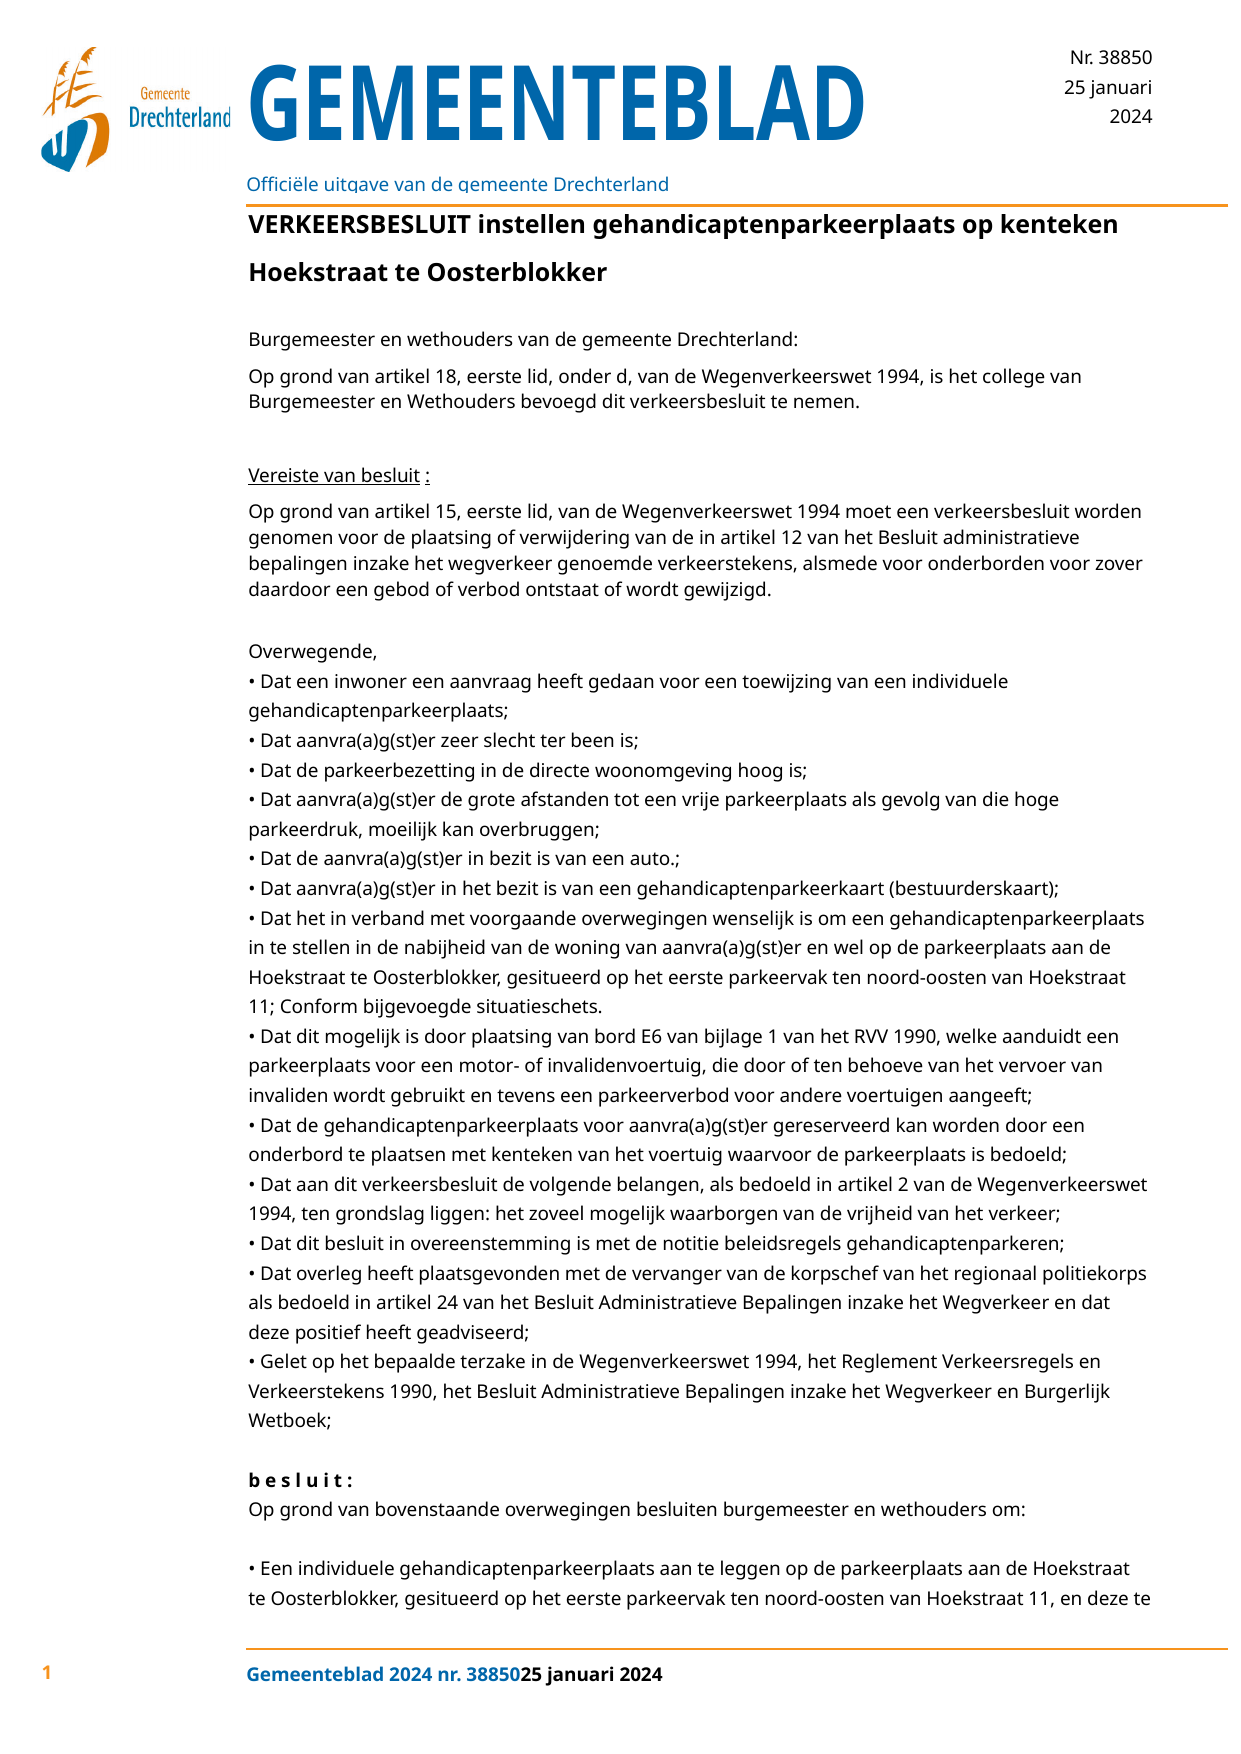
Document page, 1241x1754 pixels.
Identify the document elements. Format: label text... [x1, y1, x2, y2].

text • Een individuele gehandicaptenparkeerplaats aan te leggen op de parkeerplaats aan de Hoekstraat te Oosterblokker, gesitueerd op het eerste parkeervak ten noord-oosten van Hoekstraat 11, en deze te [248, 1556, 1152, 1611]
text Overwegende, [248, 638, 1152, 664]
picture [41, 47, 231, 172]
text • Dat overleg heeft plaatsgevonden met de vervanger van de korpschef van het regionaal politiekorps als bedoeld in artikel 24 van het Besluit Administratieve Bepalingen inzake het Wegverkeer en dat deze positief heeft geadviseerd; [248, 1260, 1152, 1345]
text Op grond van artikel 18, eerste lid, onder d, van de Wegenverkeerswet 1994, is het college van Burgemeester en Wethouders bevoegd dit verkeersbesluit te nemen. [248, 363, 1152, 414]
text b e s l u i t : [248, 1467, 1152, 1493]
text • Dat aanvra(a)g(st)er zeer slecht ter been is; [248, 727, 1152, 753]
text • Dat aan dit verkeersbesluit de volgende belangen, als bedoeld in artikel 2 van de Wegenverkeerswet 1994, ten grondslag liggen: het zoveel mogelijk waarborgen van de vrijheid van het verkeer; [248, 1171, 1152, 1226]
text Op grond van artikel 15, eerste lid, van de Wegenverkeerswet 1994 moet een verkeersbesluit worden genomen voor de plaatsing of verwijdering van de in artikel 12 van het Besluit administratieve bepalingen inzake het wegverkeer genoemde verkeerstekens, alsmede voor onderborden voor zover daardoor een gebod of verbod ontstaat of wordt gewijzigd. [248, 499, 1152, 602]
text • Dat dit besluit in overeenstemming is met de notitie beleidsregels gehandicaptenparkeren; [248, 1230, 1152, 1256]
text • Dat de gehandicaptenparkeerplaats voor aanvra(a)g(st)er gereserveerd kan worden door een onderbord te plaatsen met kenteken van het voertuig waarvoor de parkeerplaats is bedoeld; [248, 1112, 1152, 1167]
text VERKEERSBESLUIT instellen gehandicaptenparkeerplaats op kenteken Hoekstraat te Oosterblokker [248, 207, 1152, 288]
text • Dat aanvra(a)g(st)er in het bezit is van een gehandicaptenparkeerkaart (bestuurderskaart); [248, 875, 1152, 901]
picture [226, 115, 231, 124]
text • Dat een inwoner een aanvraag heeft gedaan voor een toewijzing van een individuele gehandicaptenparkeerplaats; [248, 668, 1152, 723]
text • Dat dit mogelijk is door plaatsing van bord E6 van bijlage 1 van het RVV 1990, welke aanduidt een parkeerplaats voor een motor- of invalidenvoertuig, die door of ten behoeve van het vervoer van invaliden wordt gebruikt en tevens een parkeerverbod voor andere voertuigen aangeeft; [248, 1023, 1152, 1108]
text Vereiste van besluit : [248, 462, 1152, 488]
text • Gelet op het bepaalde terzake in de Wegenverkeerswet 1994, het Reglement Verkeersregels en Verkeerstekens 1990, het Besluit Administratieve Bepalingen inzake het Wegverkeer en Burgerlijk Wetboek; [248, 1348, 1152, 1433]
text Op grond van bovenstaande overwegingen besluiten burgemeester en wethouders om: [248, 1496, 1152, 1522]
text • Dat de aanvra(a)g(st)er in bezit is van een auto.; [248, 846, 1152, 871]
text Burgemeester en wethouders van de gemeente Drechterland: [248, 326, 1152, 352]
picture [41, 158, 64, 172]
text • Dat de parkeerbezetting in de directe woonomgeving hoog is; [248, 757, 1152, 783]
text • Dat het in verband met voorgaande overwegingen wenselijk is om een gehandicaptenparkeerplaats in te stellen in de nabijheid van de woning van aanvra(a)g(st)er en wel op de parkeerplaats aan de Hoekstraat te Oosterblokker, gesitueerd op het eerste parkeervak ten noord-oosten van Hoekstraat 11; Conform bijgevoegde situatieschets. [248, 905, 1152, 1019]
text • Dat aanvra(a)g(st)er de grote afstanden tot een vrije parkeerplaats als gevolg van die hoge parkeerdruk, moeilijk kan overbruggen; [248, 786, 1152, 842]
